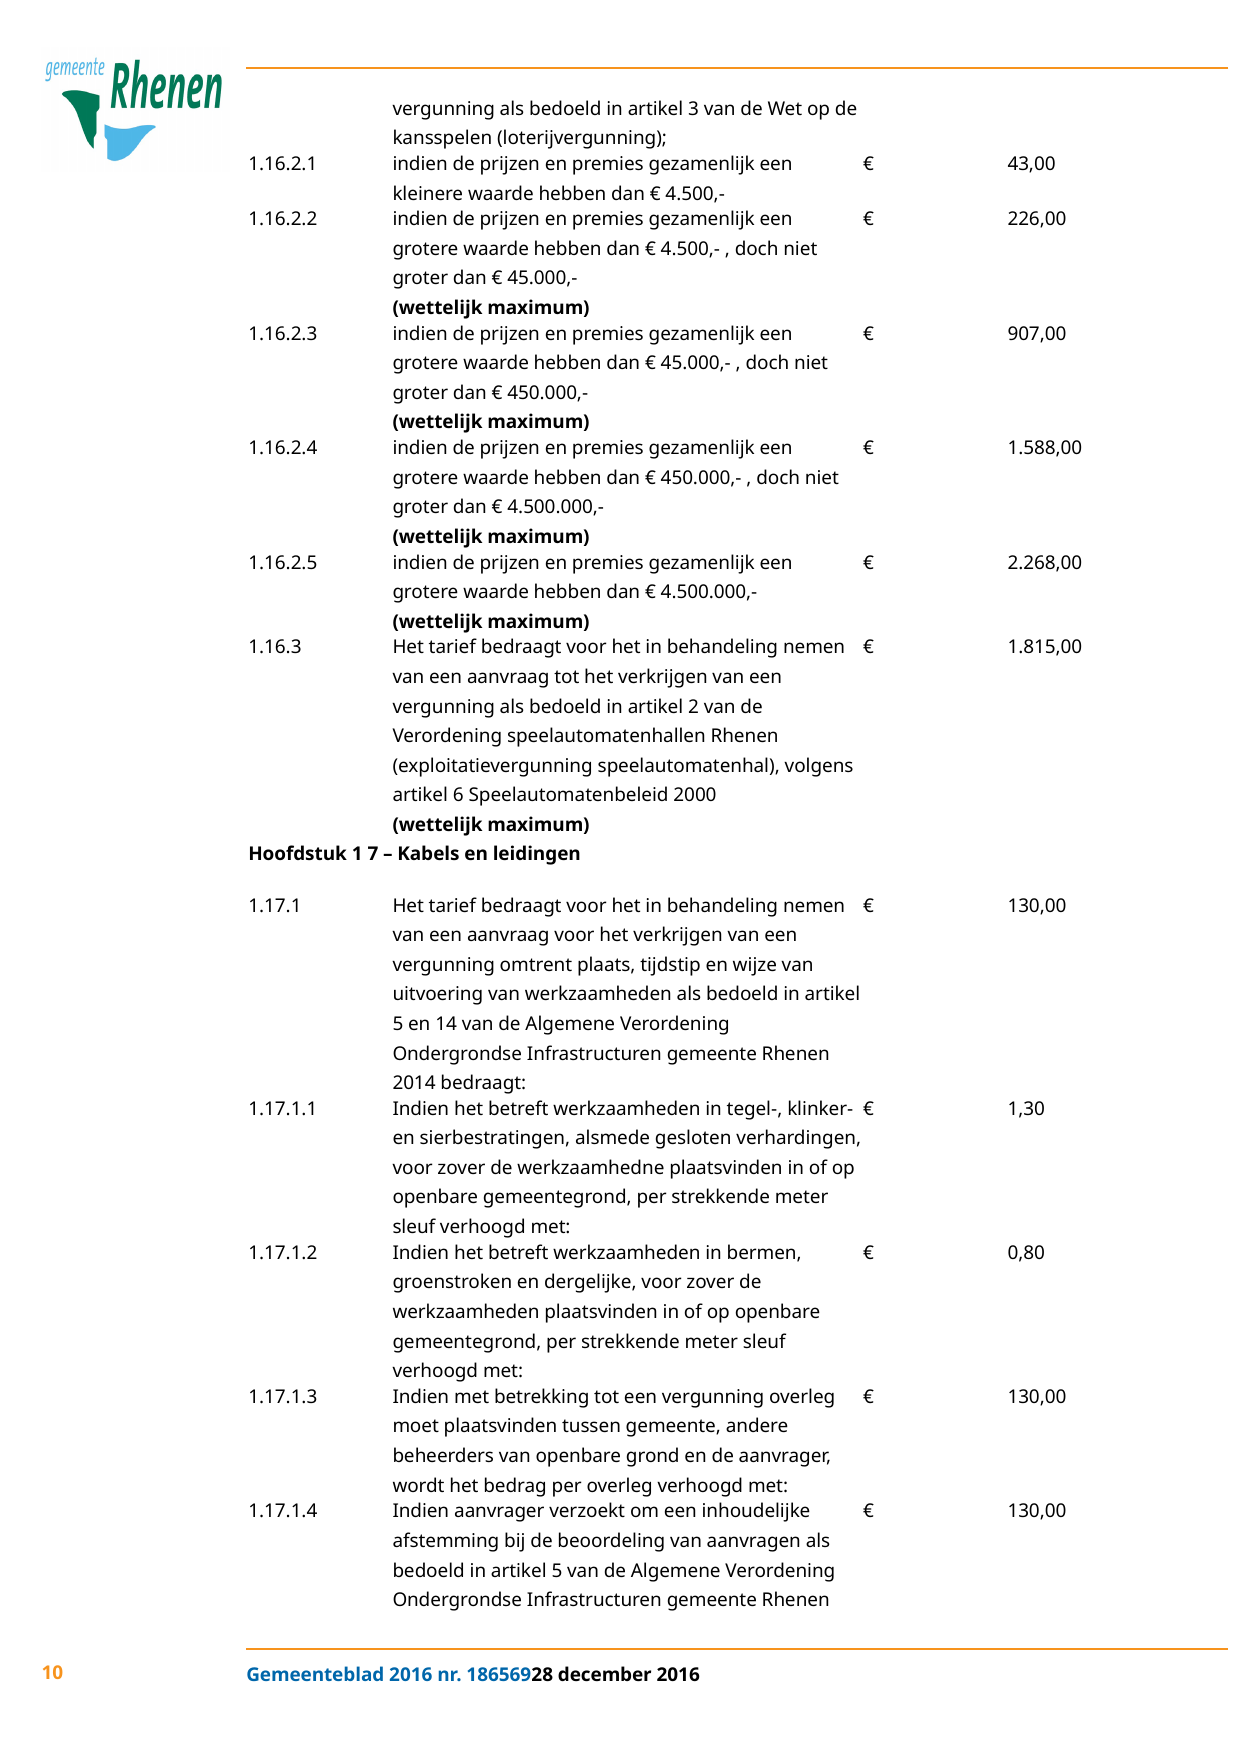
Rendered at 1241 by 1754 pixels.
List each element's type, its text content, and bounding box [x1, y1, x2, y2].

table_cell 1.16.2.2 [248, 205, 392, 320]
table_cell 1.16.2.3 [248, 320, 392, 434]
table_cell 226,00 [1007, 205, 1152, 320]
table_cell 2.268,00 [1007, 549, 1152, 634]
table_cell indien de prijzen en premies gezamenlijk een kleinere waarde hebben dan € 4.500,- [392, 150, 863, 205]
table_cell 1.17.1.4 [248, 1498, 392, 1612]
table_cell 907,00 [1007, 320, 1152, 434]
table_cell vergunning als bedoeld in artikel 3 van de Wet op de kansspelen (loterijvergunning); [392, 95, 863, 150]
table_cell 130,00 [1007, 1383, 1152, 1498]
table_cell indien de prijzen en premies gezamenlijk een grotere waarde hebben dan € 4.500.000,- (wettelijk maximum) [392, 549, 863, 634]
table_cell € [863, 1239, 1007, 1383]
table_cell 1.16.2.4 [248, 434, 392, 549]
table_cell [392, 866, 863, 892]
table_cell 130,00 [1007, 1498, 1152, 1612]
table_cell 1.17.1.2 [248, 1239, 392, 1383]
table_header Hoofdstuk 1 7 – Kabels en leidingen [248, 840, 1152, 866]
table_cell [863, 95, 1007, 150]
table_cell 1.815,00 [1007, 634, 1152, 837]
table_cell Het tarief bedraagt voor het in behandeling nemen van een aanvraag tot het verkrijgen van een vergunning als bedoeld in artikel 2 van de Verordening speelautomatenhallen Rhenen (exploitatievergunning speelautomatenhal), volgens artikel 6 Speelautomatenbeleid 2000 (wettelijk maximum) [392, 634, 863, 837]
table_cell indien de prijzen en premies gezamenlijk een grotere waarde hebben dan € 450.000,- , doch niet groter dan € 4.500.000,- (wettelijk maximum) [392, 434, 863, 549]
table_cell [248, 866, 392, 892]
table_cell 1.17.1.3 [248, 1383, 392, 1498]
table_cell Het tarief bedraagt voor het in behandeling nemen van een aanvraag voor het verkrijgen van een vergunning omtrent plaats, tijdstip en wijze van uitvoering van werkzaamheden als bedoeld in artikel 5 en 14 van de Algemene Verordening Ondergrondse Infrastructuren gemeente Rhenen 2014 bedraagt: [392, 892, 863, 1095]
table_cell [248, 95, 392, 150]
table_cell € [863, 320, 1007, 434]
table_cell 0,80 [1007, 1239, 1152, 1383]
table_cell € [863, 434, 1007, 549]
table_cell 1.16.2.5 [248, 549, 392, 634]
picture [41, 47, 231, 172]
table_cell 1.17.1 [248, 892, 392, 1095]
table_cell € [863, 1095, 1007, 1239]
table_cell [1007, 95, 1152, 150]
table_cell € [863, 205, 1007, 320]
table_cell € [863, 1383, 1007, 1498]
table_cell indien de prijzen en premies gezamenlijk een grotere waarde hebben dan € 4.500,- , doch niet groter dan € 45.000,- (wettelijk maximum) [392, 205, 863, 320]
table_cell 130,00 [1007, 892, 1152, 1095]
table_cell Indien het betreft werkzaamheden in tegel-, klinker- en sierbestratingen, alsmede gesloten verhardingen, voor zover de werkzaamhedne plaatsvinden in of op openbare gemeentegrond, per strekkende meter sleuf verhoogd met: [392, 1095, 863, 1239]
table_cell 43,00 [1007, 150, 1152, 205]
table_cell [1007, 866, 1152, 892]
table_cell Indien met betrekking tot een vergunning overleg moet plaatsvinden tussen gemeente, andere beheerders van openbare grond en de aanvrager, wordt het bedrag per overleg verhoogd met: [392, 1383, 863, 1498]
table_cell € [863, 150, 1007, 205]
table_cell 1.16.3 [248, 634, 392, 837]
table_cell 1.588,00 [1007, 434, 1152, 549]
table_cell € [863, 1498, 1007, 1612]
table_cell indien de prijzen en premies gezamenlijk een grotere waarde hebben dan € 45.000,- , doch niet groter dan € 450.000,- (wettelijk maximum) [392, 320, 863, 434]
table_cell 1.16.2.1 [248, 150, 392, 205]
table_cell € [863, 634, 1007, 837]
table_cell [863, 866, 1007, 892]
table_cell Indien aanvrager verzoekt om een inhoudelijke afstemming bij de beoordeling van aanvragen als bedoeld in artikel 5 van de Algemene Verordening Ondergrondse Infrastructuren gemeente Rhenen [392, 1498, 863, 1612]
table_cell € [863, 892, 1007, 1095]
table_cell 1,30 [1007, 1095, 1152, 1239]
table_cell € [863, 549, 1007, 634]
table_cell Indien het betreft werkzaamheden in bermen, groenstroken en dergelijke, voor zover de werkzaamheden plaatsvinden in of op openbare gemeentegrond, per strekkende meter sleuf verhoogd met: [392, 1239, 863, 1383]
table_cell 1.17.1.1 [248, 1095, 392, 1239]
